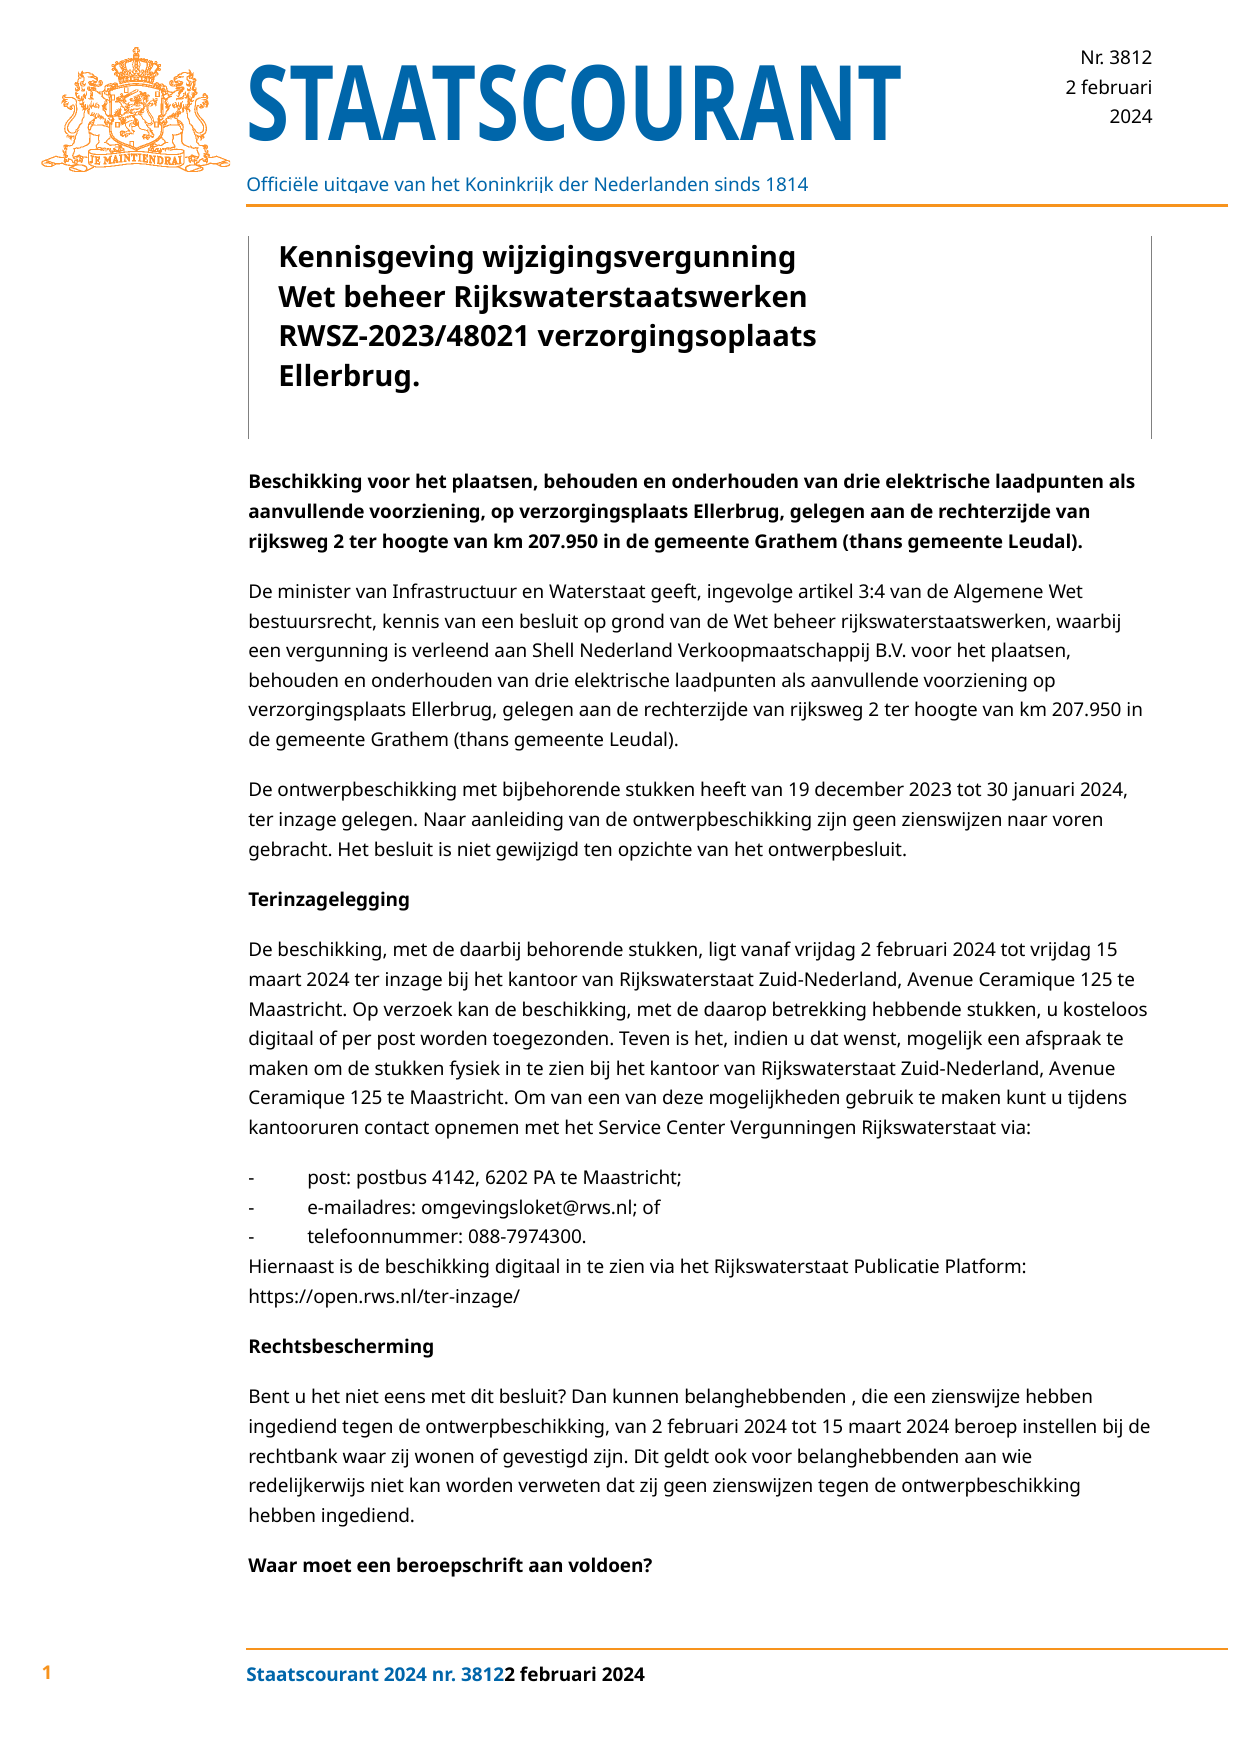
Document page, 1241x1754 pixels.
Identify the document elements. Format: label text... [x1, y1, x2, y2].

table_header [1090, 236, 1151, 413]
list e-mailadres: omgevingsloket@rws.nl; of [248, 1194, 1152, 1220]
text Terinzagelegging [248, 886, 1152, 912]
text Waar moet een beroepschrift aan voldoen? [248, 1552, 1152, 1578]
picture [912, 236, 1090, 414]
text Beschikking voor het plaatsen, behouden en onderhouden van drie elektrische laadpunten als aanvullende voorziening, op verzorgingsplaats Ellerbrug, gelegen aan de rechterzijde van rijksweg 2 ter hoogte van km 207.950 in de gemeente Grathem (thans gemeente Leudal). [248, 469, 1152, 553]
text Bent u het niet eens met dit besluit? Dan kunnen belanghebbenden , die een zienswijze hebben ingediend tegen de ontwerpbeschikking, van 2 februari 2024 tot 15 maart 2024 beroep instellen bij de rechtbank waar zij wonen of gevestigd zijn. Dit geldt ook voor belanghebbenden aan wie redelijkerwijs niet kan worden verweten dat zij geen zienswijzen tegen de ontwerpbeschikking hebben ingediend. [248, 1384, 1152, 1528]
table_header [850, 414, 1151, 439]
text De beschikking, met de daarbij behorende stukken, ligt vanaf vrijdag 2 februari 2024 tot vrijdag 15 maart 2024 ter inzage bij het kantoor van Rijkswaterstaat Zuid-Nederland, Avenue Ceramique 125 te Maastricht. Op verzoek kan de beschikking, met de daarop betrekking hebbende stukken, u kosteloos digitaal of per post worden toegezonden. Teven is het, indien u dat wenst, mogelijk een afspraak te maken om de stukken fysiek in te zien bij het kantoor van Rijkswaterstaat Zuid-Nederland, Avenue Ceramique 125 te Maastricht. Om van een van deze mogelijkheden gebruik te maken kunt u tijdens kantooruren contact opnemen met het Service Center Vergunningen Rijkswaterstaat via: [248, 937, 1152, 1140]
list post: postbus 4142, 6202 PA te Maastricht; [248, 1164, 1152, 1190]
table_header [850, 236, 912, 413]
text De minister van Infrastructuur en Waterstaat geeft, ingevolge artikel 3:4 van de Algemene Wet bestuursrecht, kennis van een besluit op grond van de Wet beheer rijkswaterstaatswerken, waarbij een vergunning is verleend aan Shell Nederland Verkoopmaatschappij B.V. voor het plaatsen, behouden en onderhouden van drie elektrische laadpunten als aanvullende voorziening op verzorgingsplaats Ellerbrug, gelegen aan de rechterzijde van rijksweg 2 ter hoogte van km 207.950 in de gemeente Grathem (thans gemeente Leudal). [248, 578, 1152, 752]
table_header Kennisgeving wijzigingsvergunning Wet beheer Rijkswaterstaatswerken RWSZ-2023/48021 verzorgingsoplaats Ellerbrug. [249, 236, 850, 439]
picture [41, 47, 231, 172]
text Hiernaast is de beschikking digitaal in te zien via het Rijkswaterstaat Publicatie Platform: https://open.rws.nl/ter-inzage/ [248, 1253, 1152, 1308]
text De ontwerpbeschikking met bijbehorende stukken heeft van 19 december 2023 tot 30 januari 2024, ter inzage gelegen. Naar aanleiding van de ontwerpbeschikking zijn geen zienswijzen naar voren gebracht. Het besluit is niet gewijzigd ten opzichte van het ontwerpbesluit. [248, 777, 1152, 861]
text Rechtsbescherming [248, 1333, 1152, 1359]
list telefoonnummer: 088-7974300. [248, 1224, 1152, 1249]
